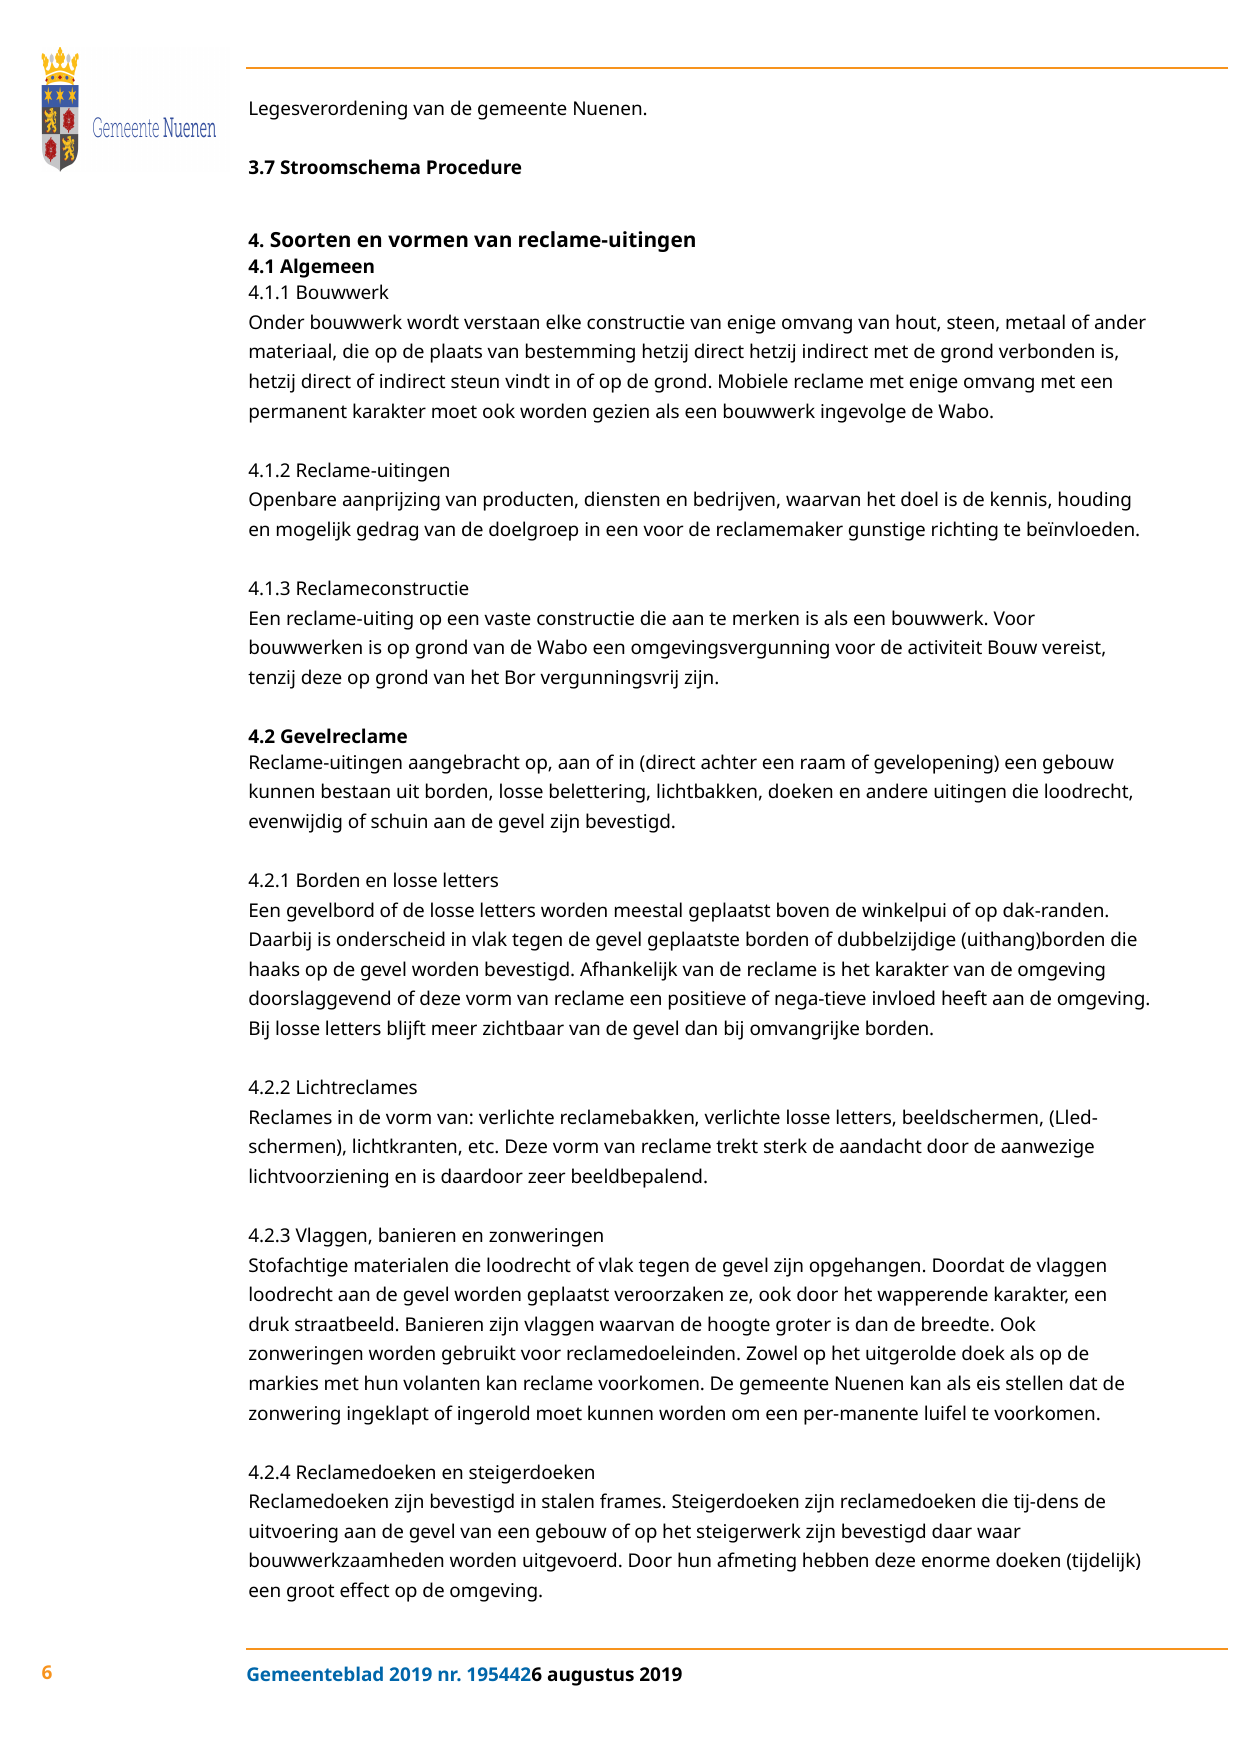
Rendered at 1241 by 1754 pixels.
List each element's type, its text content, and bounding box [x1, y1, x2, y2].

text 3.7 Stroomschema Procedure [248, 154, 1152, 180]
text 4.2.4 Reclamedoeken en steigerdoeken [248, 1459, 1152, 1485]
text Onder bouwwerk wordt verstaan elke constructie van enige omvang van hout, steen, metaal of ander materiaal, die op de plaats van bestemming hetzij direct hetzij indirect met de grond verbonden is, hetzij direct of indirect steun vindt in of op de grond. Mobiele reclame met enige omvang met een permanent karakter moet ook worden gezien als een bouwwerk ingevolge de Wabo. [248, 309, 1152, 423]
text Stofachtige materialen die loodrecht of vlak tegen de gevel zijn opgehangen. Doordat de vlaggen loodrecht aan de gevel worden geplaatst veroorzaken ze, ook door het wapperende karakter, een druk straatbeeld. Banieren zijn vlaggen waarvan de hoogte groter is dan de breedte. Ook zonweringen worden gebruikt voor reclamedoeleinden. Zowel op het uitgerolde doek als op de markies met hun volanten kan reclame voorkomen. De gemeente Nuenen kan als eis stellen dat de zonwering ingeklapt of ingerold moet kunnen worden om een per-manente luifel te voorkomen. [248, 1252, 1152, 1426]
text Reclamedoeken zijn bevestigd in stalen frames. Steigerdoeken zijn reclamedoeken die tij-dens de uitvoering aan de gevel van een gebouw of op het steigerwerk zijn bevestigd daar waar bouwwerkzaamheden worden uitgevoerd. Door hun afmeting hebben deze enorme doeken (tijdelijk) een groot effect op de omgeving. [248, 1488, 1152, 1603]
text Openbare aanprijzing van producten, diensten en bedrijven, waarvan het doel is de kennis, houding en mogelijk gedrag van de doelgroep in een voor de reclamemaker gunstige richting te beïnvloeden. [248, 487, 1152, 542]
text 4.2.1 Borden en losse letters [248, 867, 1152, 893]
text 4.2.3 Vlaggen, banieren en zonweringen [248, 1222, 1152, 1248]
text Reclame-uitingen aangebracht op, aan of in (direct achter een raam of gevelopening) een gebouw kunnen bestaan uit borden, losse belettering, lichtbakken, doeken en andere uitingen die loodrecht, evenwijdig of schuin aan de gevel zijn bevestigd. [248, 749, 1152, 834]
text Een gevelbord of de losse letters worden meestal geplaatst boven de winkelpui of op dak-randen. Daarbij is onderscheid in vlak tegen de gevel geplaatste borden of dubbelzijdige (uithang)borden die haaks op de gevel worden bevestigd. Afhankelijk van de reclame is het karakter van de omgeving doorslaggevend of deze vorm van reclame een positieve of nega-tieve invloed heeft aan de omgeving. Bij losse letters blijft meer zichtbaar van de gevel dan bij omvangrijke borden. [248, 897, 1152, 1041]
text Reclames in de vorm van: verlichte reclamebakken, verlichte losse letters, beeldschermen, (Lled-schermen), lichtkranten, etc. Deze vorm van reclame trekt sterk de aandacht door de aanwezige lichtvoorziening en is daardoor zeer beeldbepalend. [248, 1104, 1152, 1189]
text Legesverordening van de gemeente Nuenen. [248, 95, 1152, 121]
text 4.1.3 Reclameconstructie [248, 575, 1152, 601]
text 4.2 Gevelreclame [248, 723, 1152, 749]
text 4.1.1 Bouwwerk [248, 279, 1152, 305]
text 4.2.2 Lichtreclames [248, 1074, 1152, 1100]
text 4.1 Algemeen [248, 254, 1152, 279]
text 4. Soorten en vormen van reclame-uitingen [248, 225, 1152, 254]
text Een reclame-uiting op een vaste constructie die aan te merken is als een bouwwerk. Voor bouwwerken is op grond van de Wabo een omgevingsvergunning voor de activiteit Bouw vereist, tenzij deze op grond van het Bor vergunningsvrij zijn. [248, 605, 1152, 690]
text 4.1.2 Reclame-uitingen [248, 457, 1152, 483]
picture [41, 47, 231, 172]
